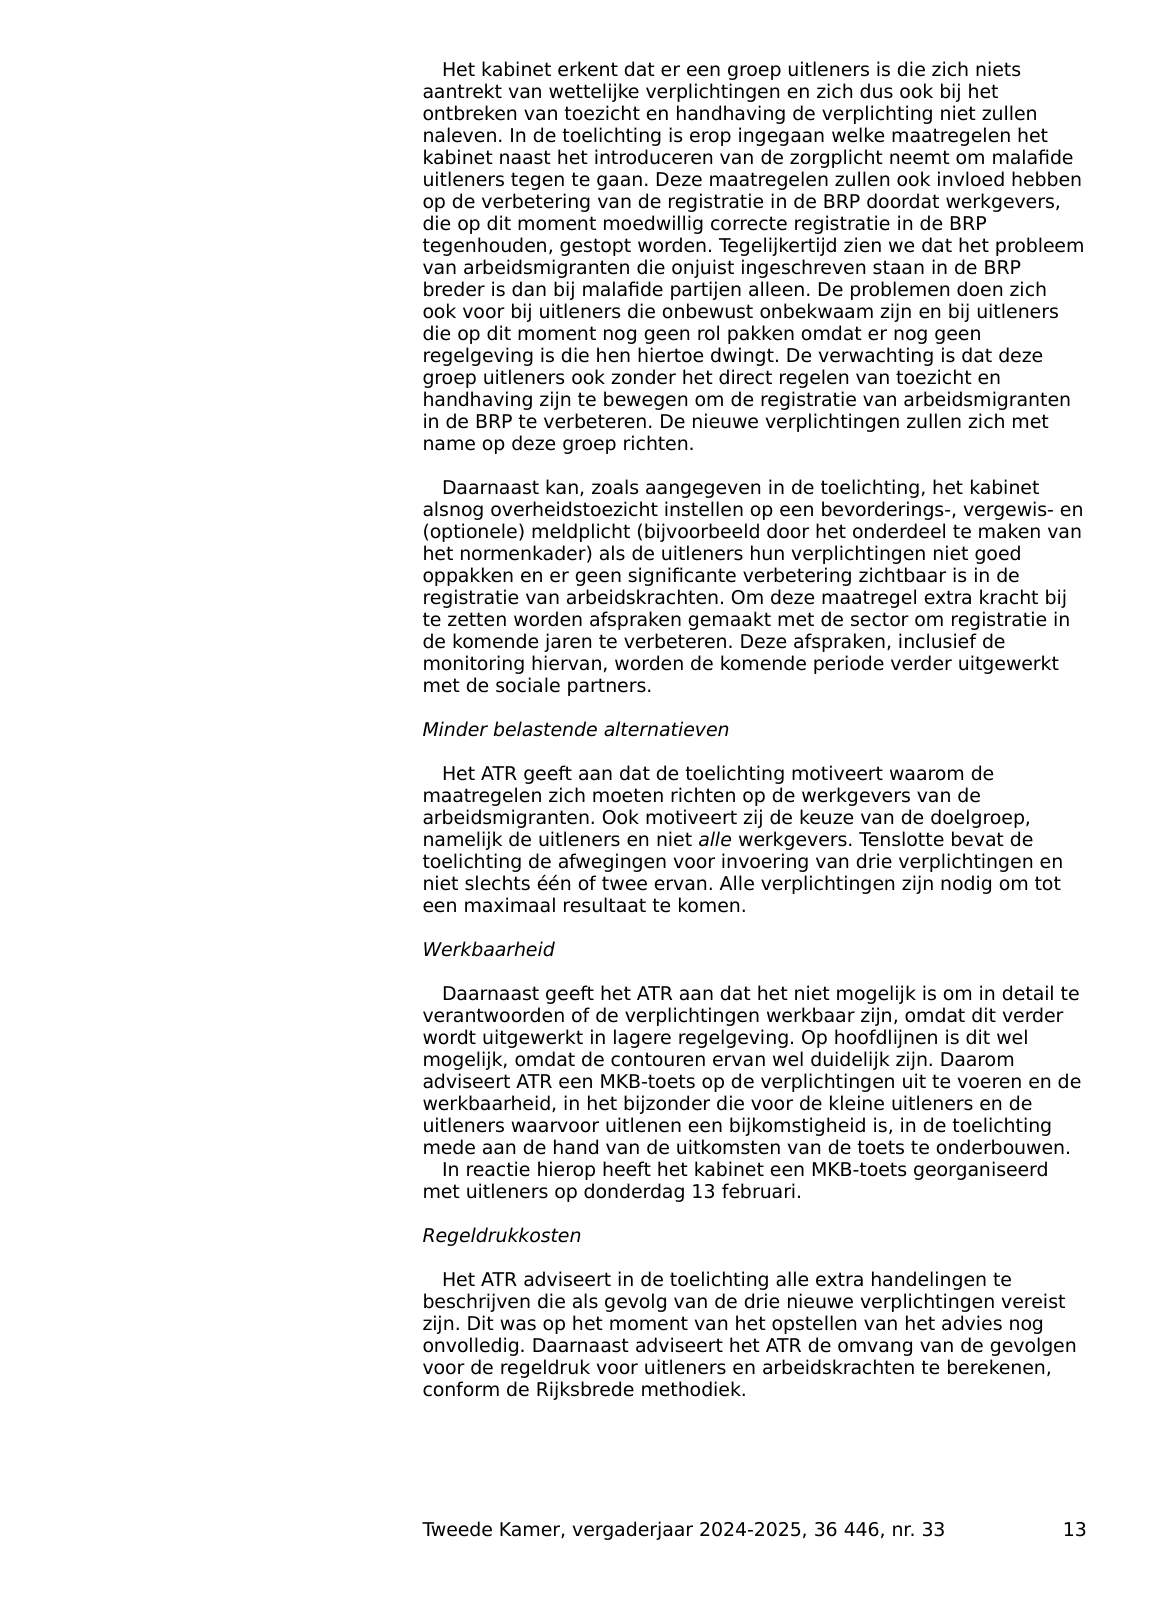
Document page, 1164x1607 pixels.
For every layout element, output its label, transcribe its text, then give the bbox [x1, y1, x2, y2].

subtitle Regeldrukkosten [422, 1225, 1087, 1247]
subtitle Werkbaarheid [422, 939, 1087, 961]
text Het ATR geeft aan dat de toelichting motiveert waarom de maatregelen zich moeten richten op de werkgevers van de arbeidsmigranten. Ook motiveert zij de keuze van de doelgroep, namelijk de uitleners en niet alle werkgevers. Tenslotte bevat de toelichting de afwegingen voor invoering van drie verplichtingen en niet slechts één of twee ervan. Alle verplichtingen zijn nodig om tot een maximaal resultaat te komen. [422, 763, 1087, 917]
text Daarnaast geeft het ATR aan dat het niet mogelijk is om in detail te verantwoorden of de verplichtingen werkbaar zijn, omdat dit verder wordt uitgewerkt in lagere regelgeving. Op hoofdlijnen is dit wel mogelijk, omdat de contouren ervan wel duidelijk zijn. Daarom adviseert ATR een MKB-toets op de verplichtingen uit te voeren en de werkbaarheid, in het bijzonder die voor de kleine uitleners en de uitleners waarvoor uitlenen een bijkomstigheid is, in de toelichting mede aan de hand van de uitkomsten van de toets te onderbouwen. [422, 983, 1087, 1159]
text Het kabinet erkent dat er een groep uitleners is die zich niets aantrekt van wettelijke verplichtingen en zich dus ook bij het ontbreken van toezicht en handhaving de verplichting niet zullen naleven. In de toelichting is erop ingegaan welke maatregelen het kabinet naast het introduceren van de zorgplicht neemt om malafide uitleners tegen te gaan. Deze maatregelen zullen ook invloed hebben op de verbetering van de registratie in de BRP doordat werkgevers, die op dit moment moedwillig correcte registratie in de BRP tegenhouden, gestopt worden. Tegelijkertijd zien we dat het probleem van arbeidsmigranten die onjuist ingeschreven staan in de BRP breder is dan bij malafide partijen alleen. De problemen doen zich ook voor bij uitleners die onbewust onbekwaam zijn en bij uitleners die op dit moment nog geen rol pakken omdat er nog geen regelgeving is die hen hiertoe dwingt. De verwachting is dat deze groep uitleners ook zonder het direct regelen van toezicht en handhaving zijn te bewegen om de registratie van arbeidsmigranten in de BRP te verbeteren. De nieuwe verplichtingen zullen zich met name op deze groep richten. [422, 59, 1087, 455]
text Het ATR adviseert in de toelichting alle extra handelingen te beschrijven die als gevolg van de drie nieuwe verplichtingen vereist zijn. Dit was op het moment van het opstellen van het advies nog onvolledig. Daarnaast adviseert het ATR de omvang van de gevolgen voor de regeldruk voor uitleners en arbeidskrachten te berekenen, conform de Rijksbrede methodiek. [422, 1269, 1087, 1401]
subtitle Minder belastende alternatieven [422, 719, 1087, 741]
text In reactie hierop heeft het kabinet een MKB-toets georganiseerd met uitleners op donderdag 13 februari. [422, 1159, 1087, 1203]
text Daarnaast kan, zoals aangegeven in de toelichting, het kabinet alsnog overheidstoezicht instellen op een bevorderings-, vergewis- en (optionele) meldplicht (bijvoorbeeld door het onderdeel te maken van het normenkader) als de uitleners hun verplichtingen niet goed oppakken en er geen significante verbetering zichtbaar is in de registratie van arbeidskrachten. Om deze maatregel extra kracht bij te zetten worden afspraken gemaakt met de sector om registratie in de komende jaren te verbeteren. Deze afspraken, inclusief de monitoring hiervan, worden de komende periode verder uitgewerkt met de sociale partners. [422, 477, 1087, 697]
